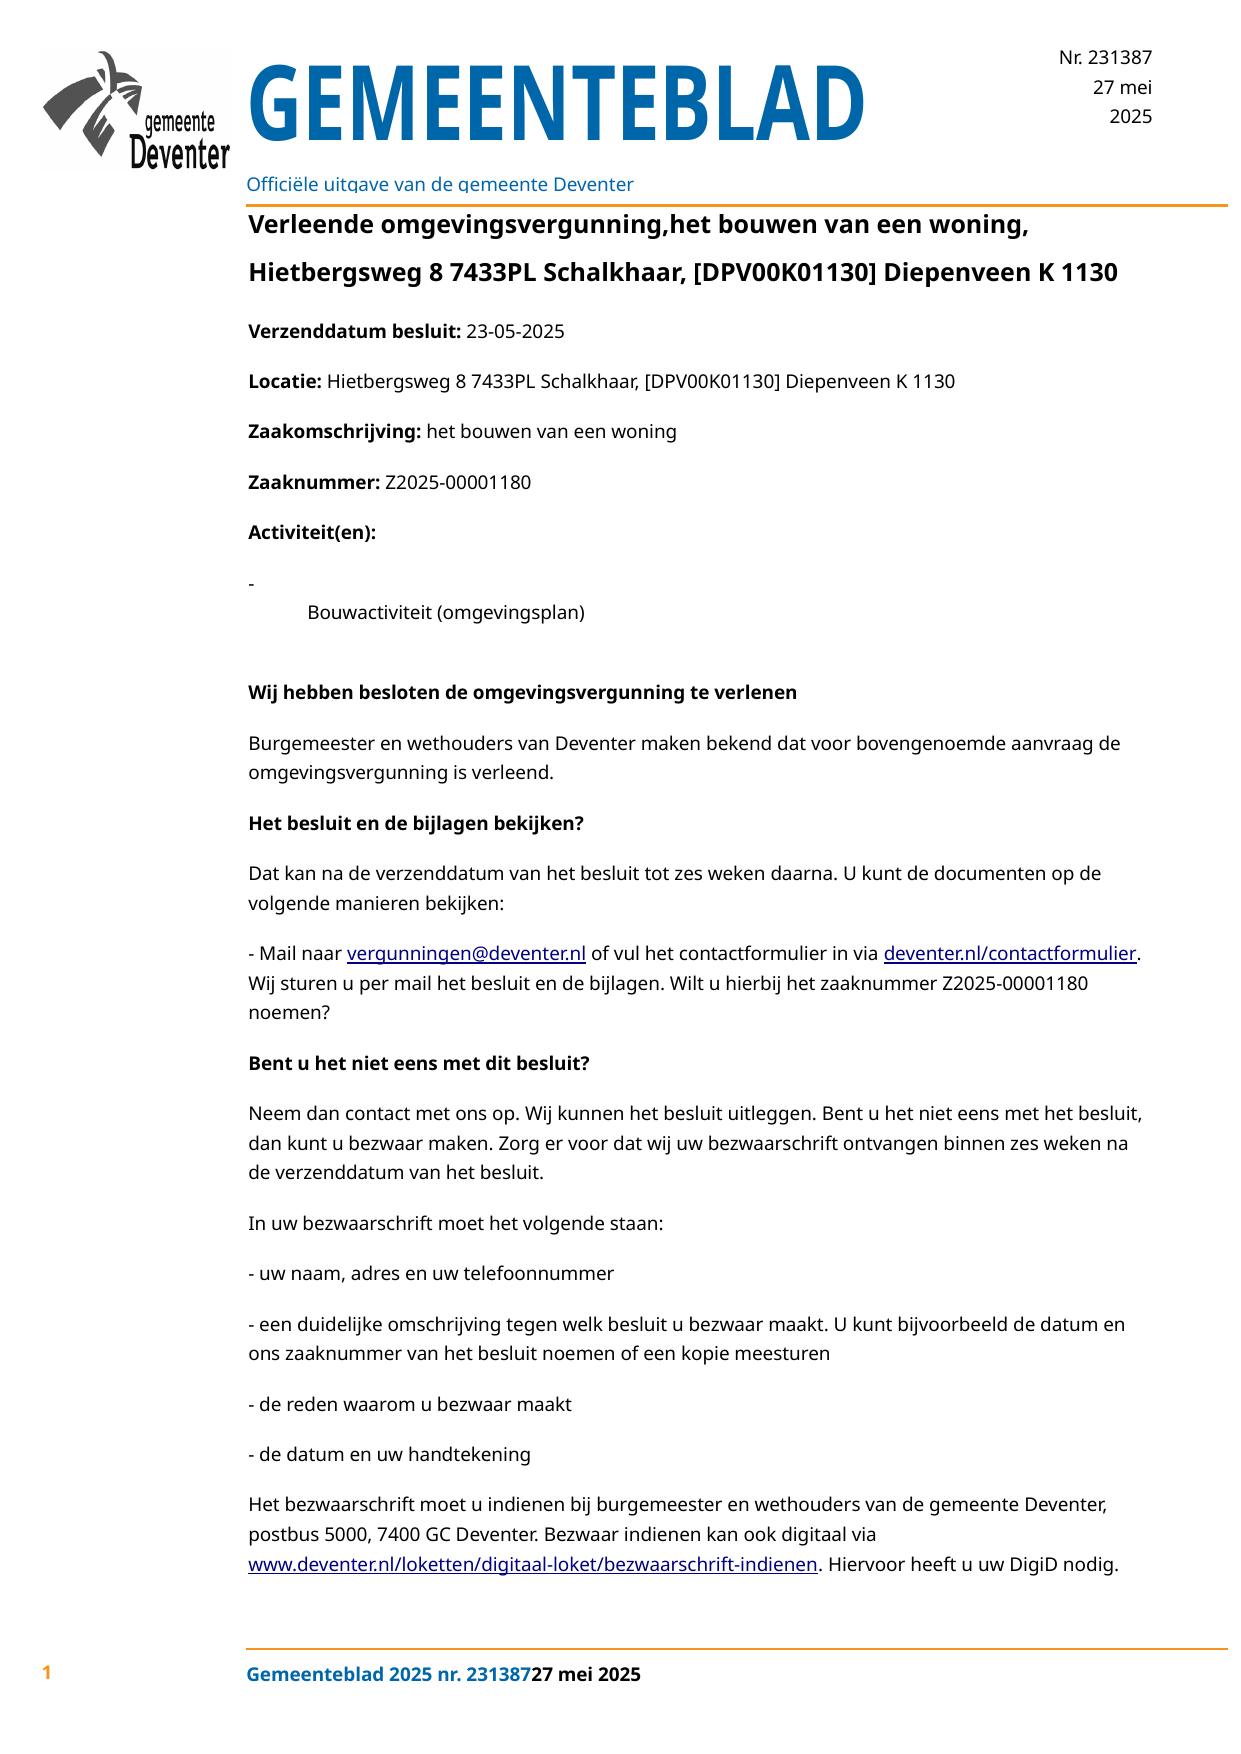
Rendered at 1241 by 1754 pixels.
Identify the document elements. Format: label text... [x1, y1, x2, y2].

text Verleende omgevingsvergunning,het bouwen van een woning, Hietbergsweg 8 7433PL Schalkhaar, [DPV00K01130] Diepenveen K 1130 [248, 207, 1152, 288]
list Bouwactiviteit (omgevingsplan) [248, 599, 1152, 625]
text Zaaknummer: Z2025-00001180 [248, 469, 1152, 495]
text Locatie: Hietbergsweg 8 7433PL Schalkhaar, [DPV00K01130] Diepenveen K 1130 [248, 368, 1152, 394]
text Verzenddatum besluit: 23-05-2025 [248, 318, 1152, 344]
text Bent u het niet eens met dit besluit? [248, 1050, 1152, 1076]
text - de datum en uw handtekening [248, 1441, 1152, 1467]
picture [41, 47, 231, 172]
text Zaakomschrijving: het bouwen van een woning [248, 419, 1152, 444]
text - de reden waarom u bezwaar maakt [248, 1391, 1152, 1417]
text In uw bezwaarschrift moet het volgende staan: [248, 1210, 1152, 1236]
text Burgemeester en wethouders van Deventer maken bekend dat voor bovengenoemde aanvraag de omgevingsvergunning is verleend. [248, 730, 1152, 785]
text - Mail naar vergunningen@deventer.nl of vul het contactformulier in via deventer.nl/contactformulier. Wij sturen u per mail het besluit en de bijlagen. Wilt u hierbij het zaaknummer Z2025-00001180 noemen? [248, 940, 1152, 1025]
text Activiteit(en): [248, 519, 1152, 545]
text - uw naam, adres en uw telefoonnummer [248, 1260, 1152, 1286]
text Dat kan na de verzenddatum van het besluit tot zes weken daarna. U kunt de documenten op de volgende manieren bekijken: [248, 860, 1152, 916]
text Het besluit en de bijlagen bekijken? [248, 810, 1152, 836]
text Neem dan contact met ons op. Wij kunnen het besluit uitleggen. Bent u het niet eens met het besluit, dan kunt u bezwaar maken. Zorg er voor dat wij uw bezwaarschrift ontvangen binnen zes weken na de verzenddatum van het besluit. [248, 1100, 1152, 1185]
text Wij hebben besloten de omgevingsvergunning te verlenen [248, 679, 1152, 705]
text - een duidelijke omschrijving tegen welk besluit u bezwaar maakt. U kunt bijvoorbeeld de datum en ons zaaknummer van het besluit noemen of een kopie meesturen [248, 1311, 1152, 1366]
text Het bezwaarschrift moet u indienen bij burgemeester en wethouders van de gemeente Deventer, postbus 5000, 7400 GC Deventer. Bezwaar indienen kan ook digitaal via www.deventer.nl/loketten/digitaal-loket/bezwaarschrift-indienen. Hiervoor heeft u uw DigiD nodig. [248, 1492, 1152, 1577]
